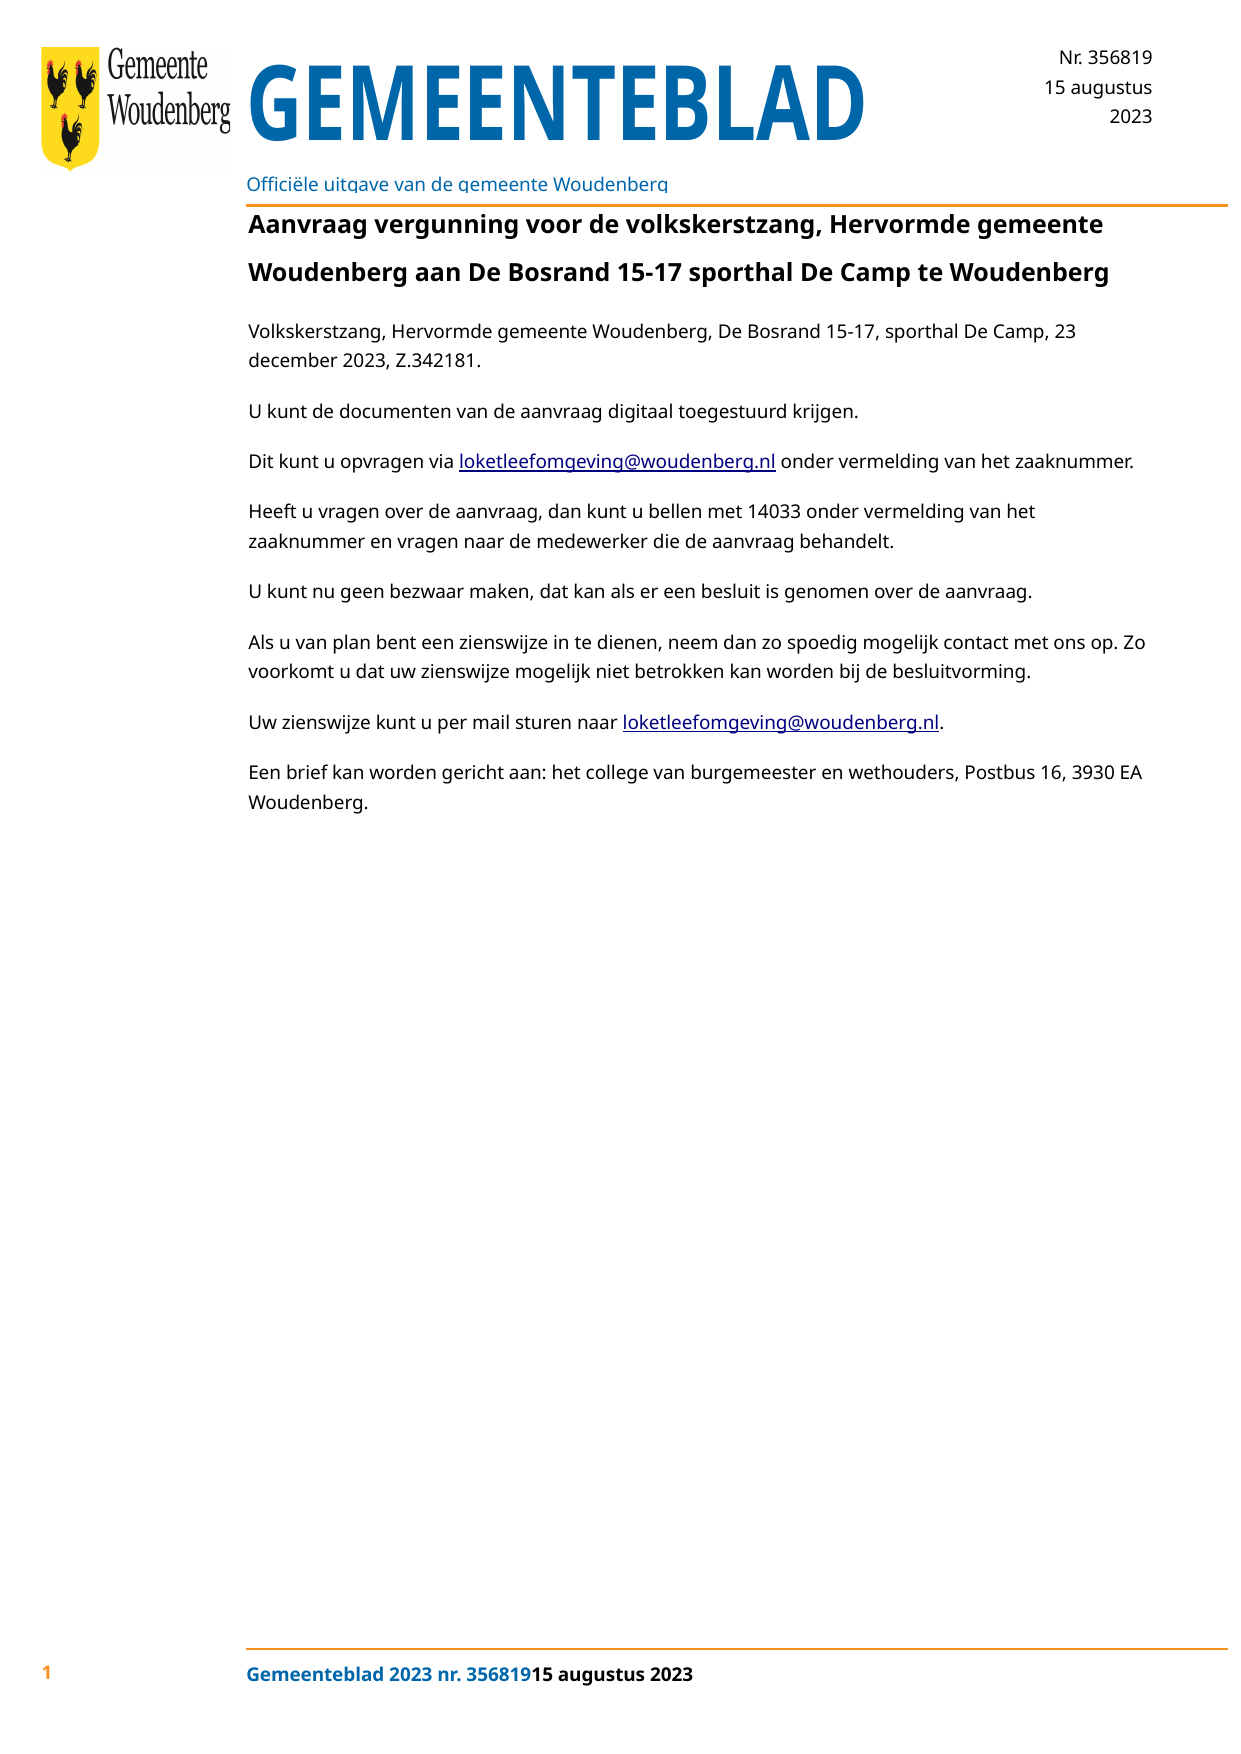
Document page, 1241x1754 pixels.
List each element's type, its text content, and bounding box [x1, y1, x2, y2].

text Aanvraag vergunning voor de volkskerstzang, Hervormde gemeente Woudenberg aan De Bosrand 15-17 sporthal De Camp te Woudenberg [248, 207, 1152, 288]
text U kunt nu geen bezwaar maken, dat kan als er een besluit is genomen over de aanvraag. [248, 579, 1152, 604]
text Een brief kan worden gericht aan: het college van burgemeester en wethouders, Postbus 16, 3930 EA Woudenberg. [248, 759, 1152, 815]
text Volkskerstzang, Hervormde gemeente Woudenberg, De Bosrand 15-17, sporthal De Camp, 23 december 2023, Z.342181. [248, 318, 1152, 373]
text Uw zienswijze kunt u per mail sturen naar loketleefomgeving@woudenberg.nl. [248, 709, 1152, 735]
text Als u van plan bent een zienswijze in te dienen, neem dan zo spoedig mogelijk contact met ons op. Zo voorkomt u dat uw zienswijze mogelijk niet betrokken kan worden bij de besluitvorming. [248, 629, 1152, 684]
text Dit kunt u opvragen via loketleefomgeving@woudenberg.nl onder vermelding van het zaaknummer. [248, 448, 1152, 474]
picture [41, 47, 231, 172]
text Heeft u vragen over de aanvraag, dan kunt u bellen met 14033 onder vermelding van het zaaknummer en vragen naar de medewerker die de aanvraag behandelt. [248, 499, 1152, 554]
text U kunt de documenten van de aanvraag digitaal toegestuurd krijgen. [248, 398, 1152, 424]
